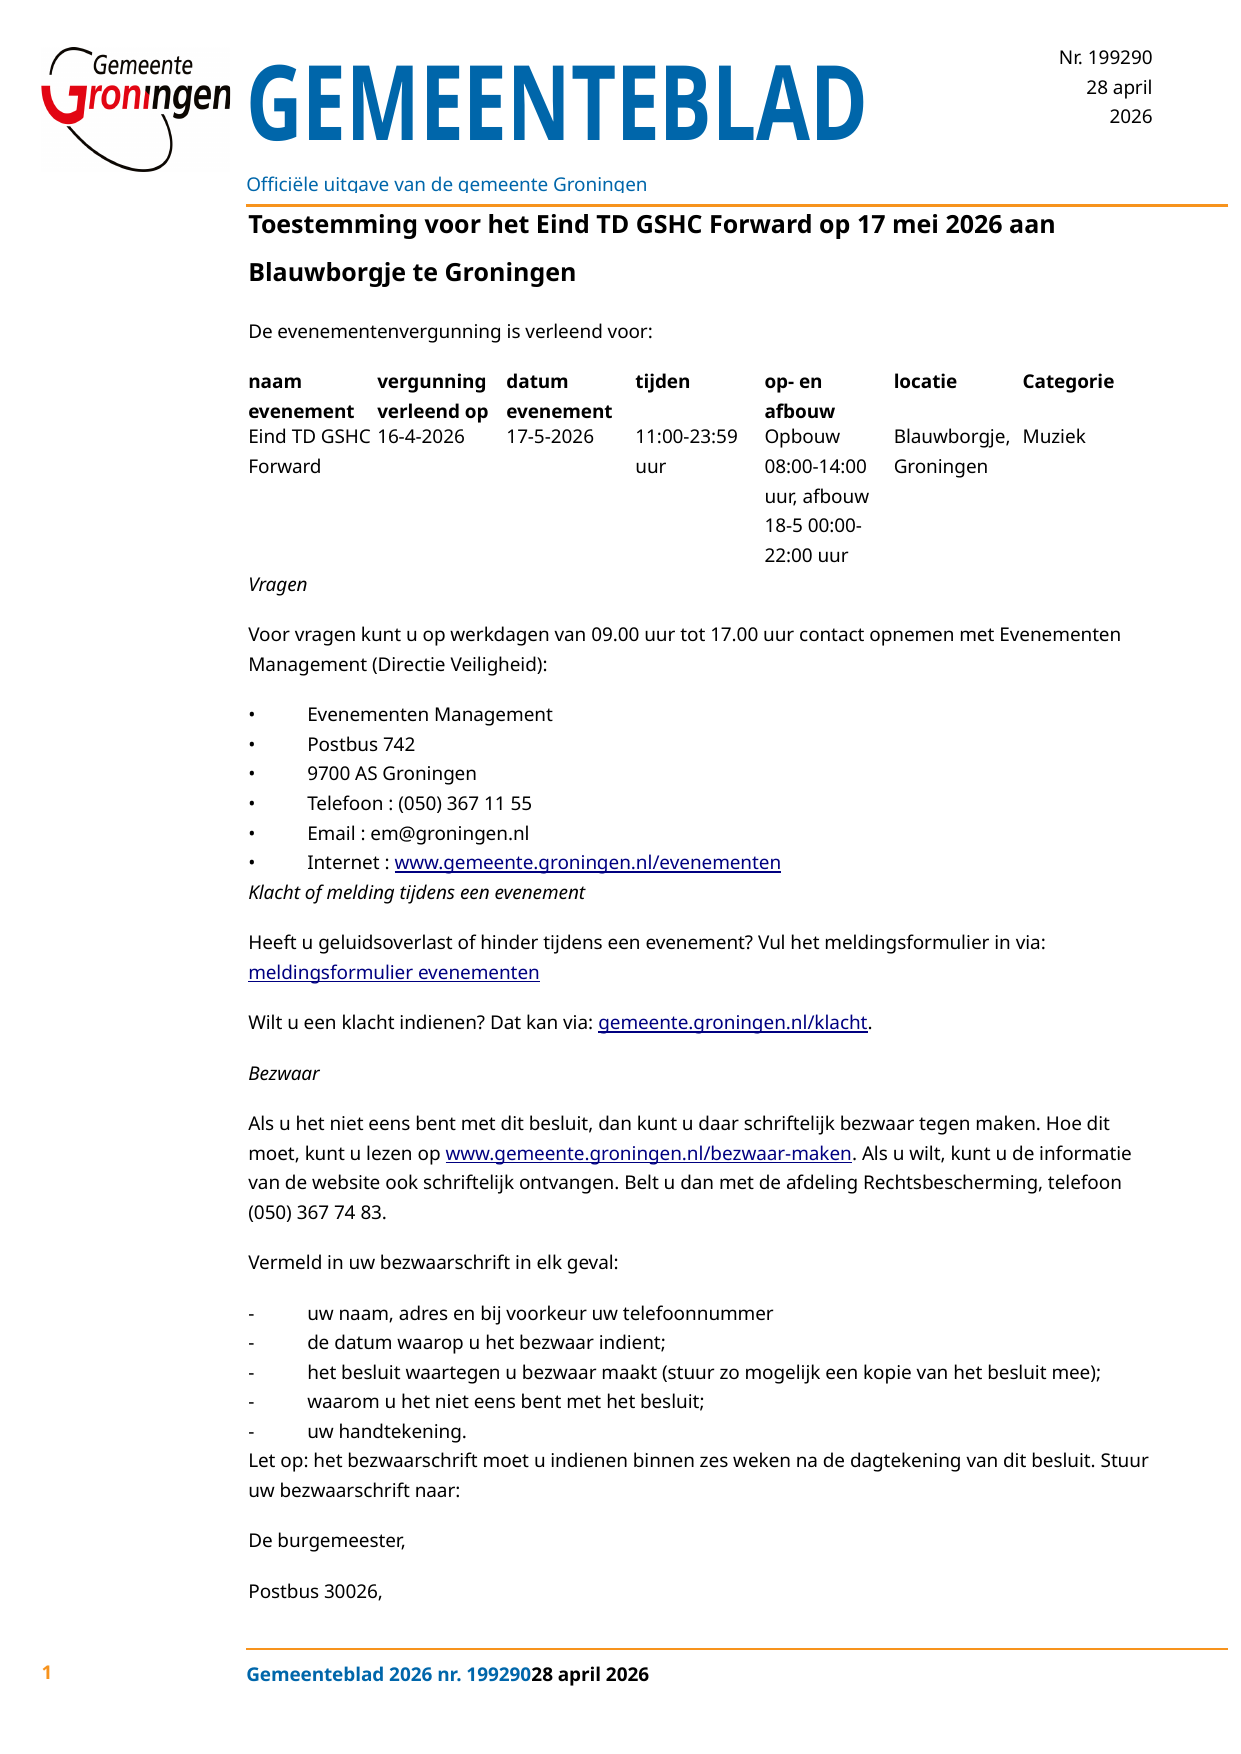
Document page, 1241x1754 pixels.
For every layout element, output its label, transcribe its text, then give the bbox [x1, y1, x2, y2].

table_header datum evenement [506, 369, 635, 424]
table_cell Opbouw 08:00-14:00 uur, afbouw 18-5 00:00-22:00 uur [764, 424, 893, 568]
table_header naam evenement [248, 369, 377, 424]
table_header locatie [894, 369, 1022, 424]
list uw naam, adres en bij voorkeur uw telefoonnummer [248, 1300, 1152, 1326]
list Email : em@groningen.nl [248, 820, 1152, 846]
text De evenementenvergunning is verleend voor: [248, 318, 1152, 344]
table_header tijden [635, 369, 764, 424]
text Vermeld in uw bezwaarschrift in elk geval: [248, 1249, 1152, 1275]
table_header vergunning verleend op [377, 369, 506, 424]
table_cell 11:00-23:59 uur [635, 424, 764, 568]
list Telefoon : (050) 367 11 55 [248, 790, 1152, 816]
table_header Categorie [1023, 369, 1152, 424]
text Voor vragen kunt u op werkdagen van 09.00 uur tot 17.00 uur contact opnemen met Evenementen Management (Directie Veiligheid): [248, 621, 1152, 677]
text Bezwaar [248, 1060, 1152, 1086]
text Let op: het bezwaarschrift moet u indienen binnen zes weken na de dagtekening van dit besluit. Stuur uw bezwaarschrift naar: [248, 1448, 1152, 1503]
text De burgemeester, [248, 1528, 1152, 1553]
list het besluit waartegen u bezwaar maakt (stuur zo mogelijk een kopie van het besluit mee); [248, 1359, 1152, 1385]
list de datum waarop u het bezwaar indient; [248, 1329, 1152, 1355]
text Heeft u geluidsoverlast of hinder tijdens een evenement? Vul het meldingsformulier in via: meldingsformulier evenementen [248, 929, 1152, 985]
table_cell 16-4-2026 [377, 424, 506, 568]
list 9700 AS Groningen [248, 761, 1152, 786]
text Toestemming voor het Eind TD GSHC Forward op 17 mei 2026 aan Blauwborgje te Groningen [248, 207, 1152, 288]
list uw handtekening. [248, 1418, 1152, 1444]
table_cell Blauwborgje, Groningen [894, 424, 1022, 568]
list Internet : www.gemeente.groningen.nl/evenementen [248, 849, 1152, 875]
picture [41, 47, 231, 172]
list waarom u het niet eens bent met het besluit; [248, 1388, 1152, 1414]
table_cell Muziek [1023, 424, 1152, 568]
list Evenementen Management [248, 701, 1152, 727]
text Klacht of melding tijdens een evenement [248, 879, 1152, 905]
text Postbus 30026, [248, 1578, 1152, 1604]
table_header op- en afbouw [764, 369, 893, 424]
text Wilt u een klacht indienen? Dat kan via: gemeente.groningen.nl/klacht. [248, 1009, 1152, 1035]
table_cell 17-5-2026 [506, 424, 635, 568]
text Als u het niet eens bent met dit besluit, dan kunt u daar schriftelijk bezwaar tegen maken. Hoe dit moet, kunt u lezen op www.gemeente.groningen.nl/bezwaar-maken. Als u wilt, kunt u de informatie van de website ook schriftelijk ontvangen. Belt u dan met de afdeling Rechtsbescherming, telefoon (050) 367 74 83. [248, 1110, 1152, 1225]
list Postbus 742 [248, 731, 1152, 757]
text Vragen [248, 571, 1152, 597]
table_cell Eind TD GSHC Forward [248, 424, 377, 568]
